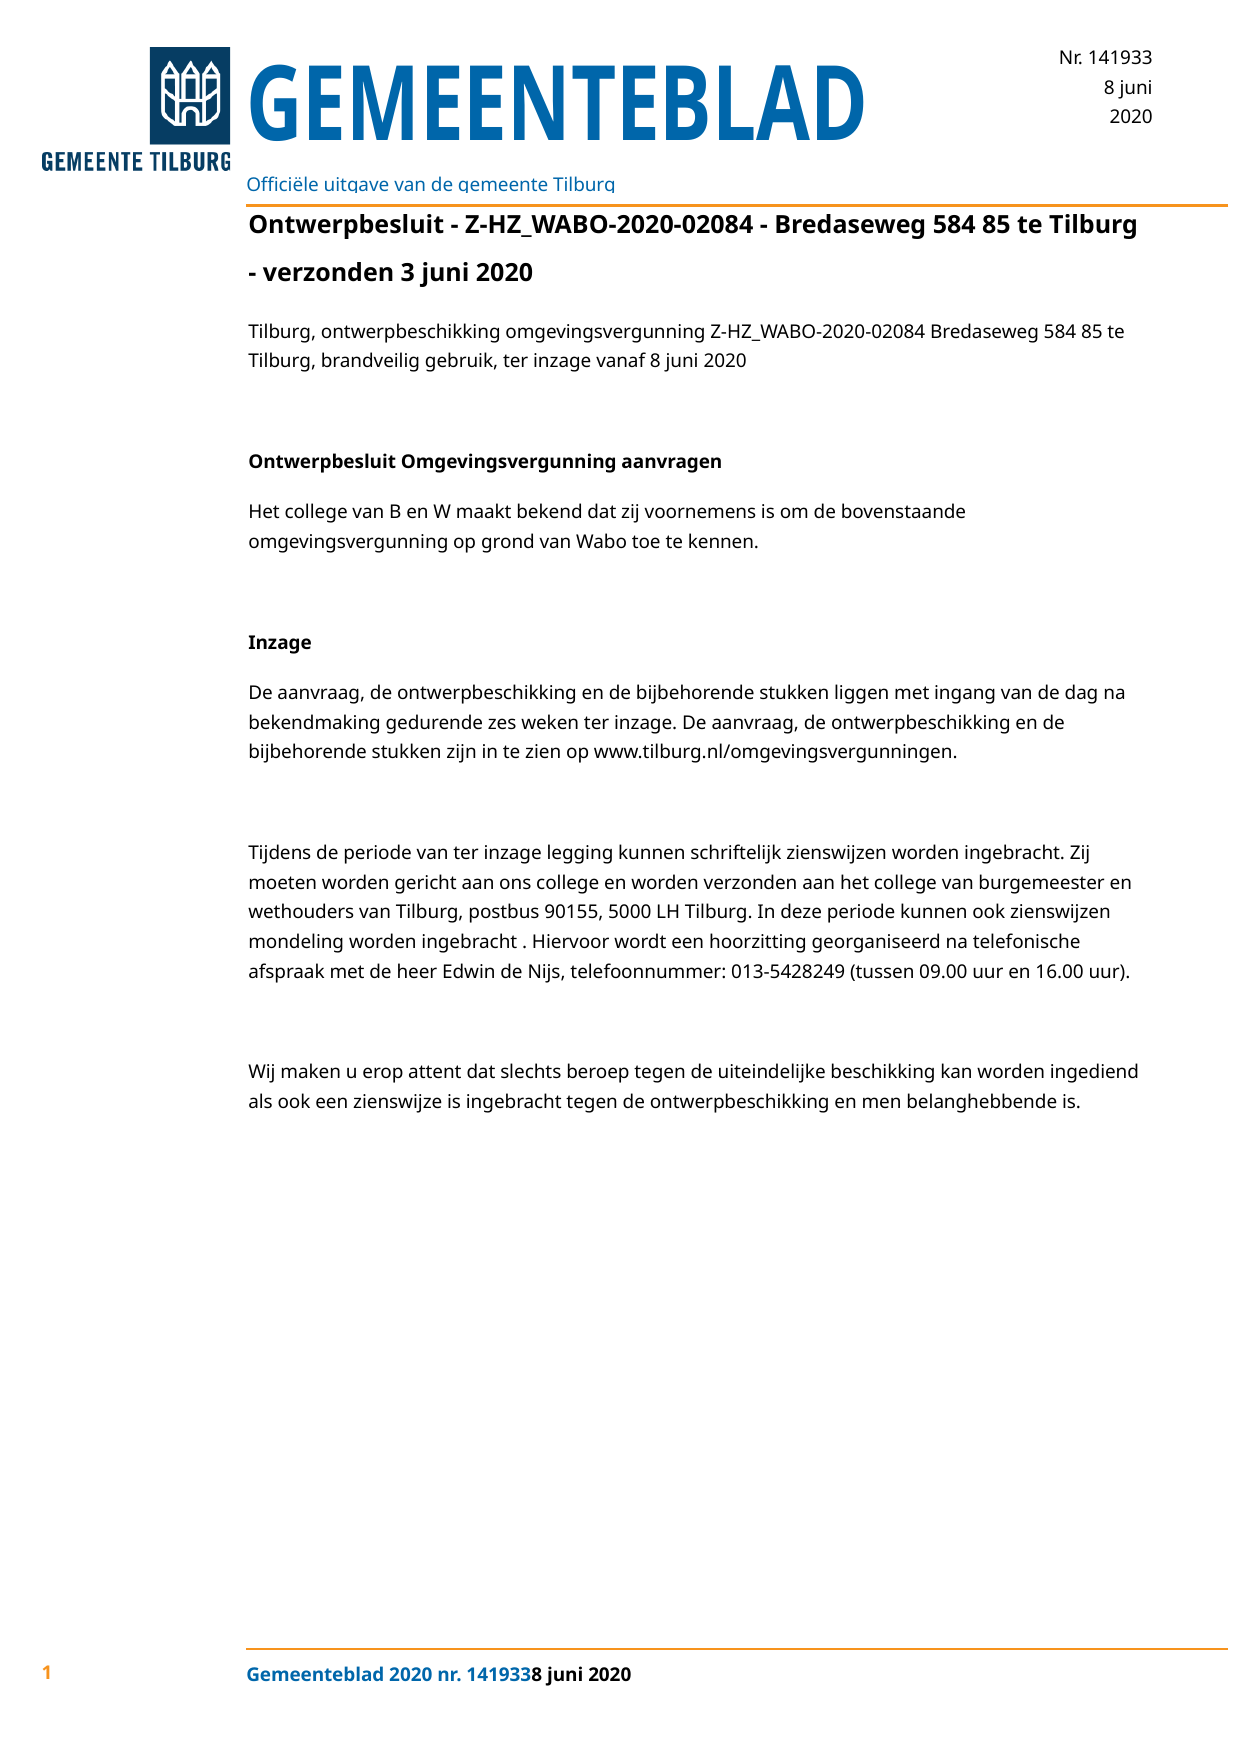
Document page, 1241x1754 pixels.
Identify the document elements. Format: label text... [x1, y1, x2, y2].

text Wij maken u erop attent dat slechts beroep tegen de uiteindelijke beschikking kan worden ingediend als ook een zienswijze is ingebracht tegen de ontwerpbeschikking en men belanghebbende is. [248, 1059, 1152, 1114]
text Het college van B en W maakt bekend dat zij voornemens is om de bovenstaande omgevingsvergunning op grond van Wabo toe te kennen. [248, 499, 1152, 554]
text Inzage [248, 629, 1152, 655]
text Ontwerpbesluit - Z-HZ_WABO-2020-02084 - Bredaseweg 584 85 te Tilburg - verzonden 3 juni 2020 [248, 207, 1152, 288]
text De aanvraag, de ontwerpbeschikking en de bijbehorende stukken liggen met ingang van de dag na bekendmaking gedurende zes weken ter inzage. De aanvraag, de ontwerpbeschikking en de bijbehorende stukken zijn in te zien op www.tilburg.nl/omgevingsvergunningen. [248, 679, 1152, 764]
picture [41, 47, 231, 172]
text Tijdens de periode van ter inzage legging kunnen schriftelijk zienswijzen worden ingebracht. Zij moeten worden gericht aan ons college en worden verzonden aan het college van burgemeester en wethouders van Tilburg, postbus 90155, 5000 LH Tilburg. In deze periode kunnen ook zienswijzen mondeling worden ingebracht . Hiervoor wordt een hoorzitting georganiseerd na telefonische afspraak met de heer Edwin de Nijs, telefoonnummer: 013-5428249 (tussen 09.00 uur en 16.00 uur). [248, 839, 1152, 984]
text Ontwerpbesluit Omgevingsvergunning aanvragen [248, 448, 1152, 474]
text Tilburg, ontwerpbeschikking omgevingsvergunning Z-HZ_WABO-2020-02084 Bredaseweg 584 85 te Tilburg, brandveilig gebruik, ter inzage vanaf 8 juni 2020 [248, 318, 1152, 373]
